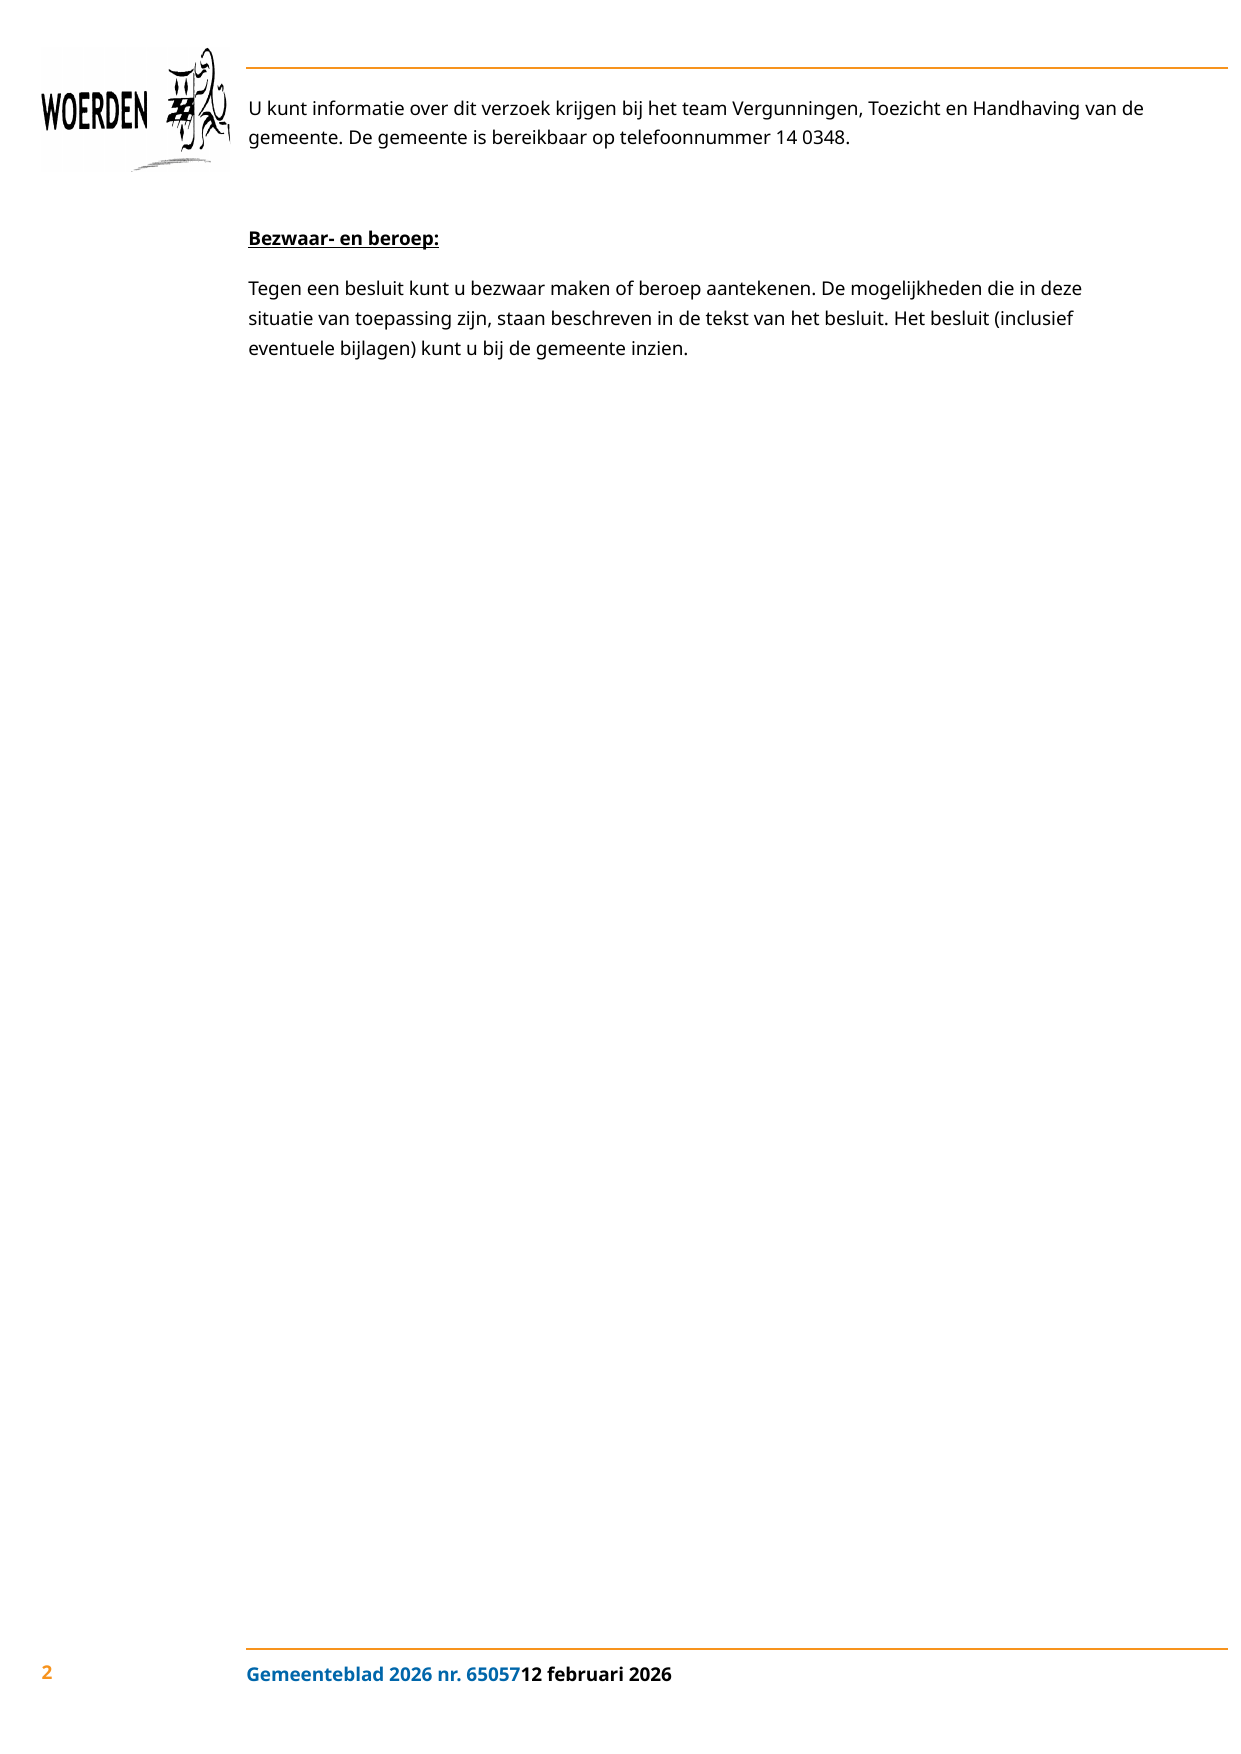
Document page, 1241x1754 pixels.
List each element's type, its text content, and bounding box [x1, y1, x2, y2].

picture [41, 47, 231, 172]
text Bezwaar- en beroep: [248, 225, 1152, 251]
text Tegen een besluit kunt u bezwaar maken of beroep aantekenen. De mogelijkheden die in deze situatie van toepassing zijn, staan beschreven in de tekst van het besluit. Het besluit (inclusief eventuele bijlagen) kunt u bij de gemeente inzien. [248, 276, 1152, 361]
text U kunt informatie over dit verzoek krijgen bij het team Vergunningen, Toezicht en Handhaving van de gemeente. De gemeente is bereikbaar op telefoonnummer 14 0348. [248, 95, 1152, 150]
